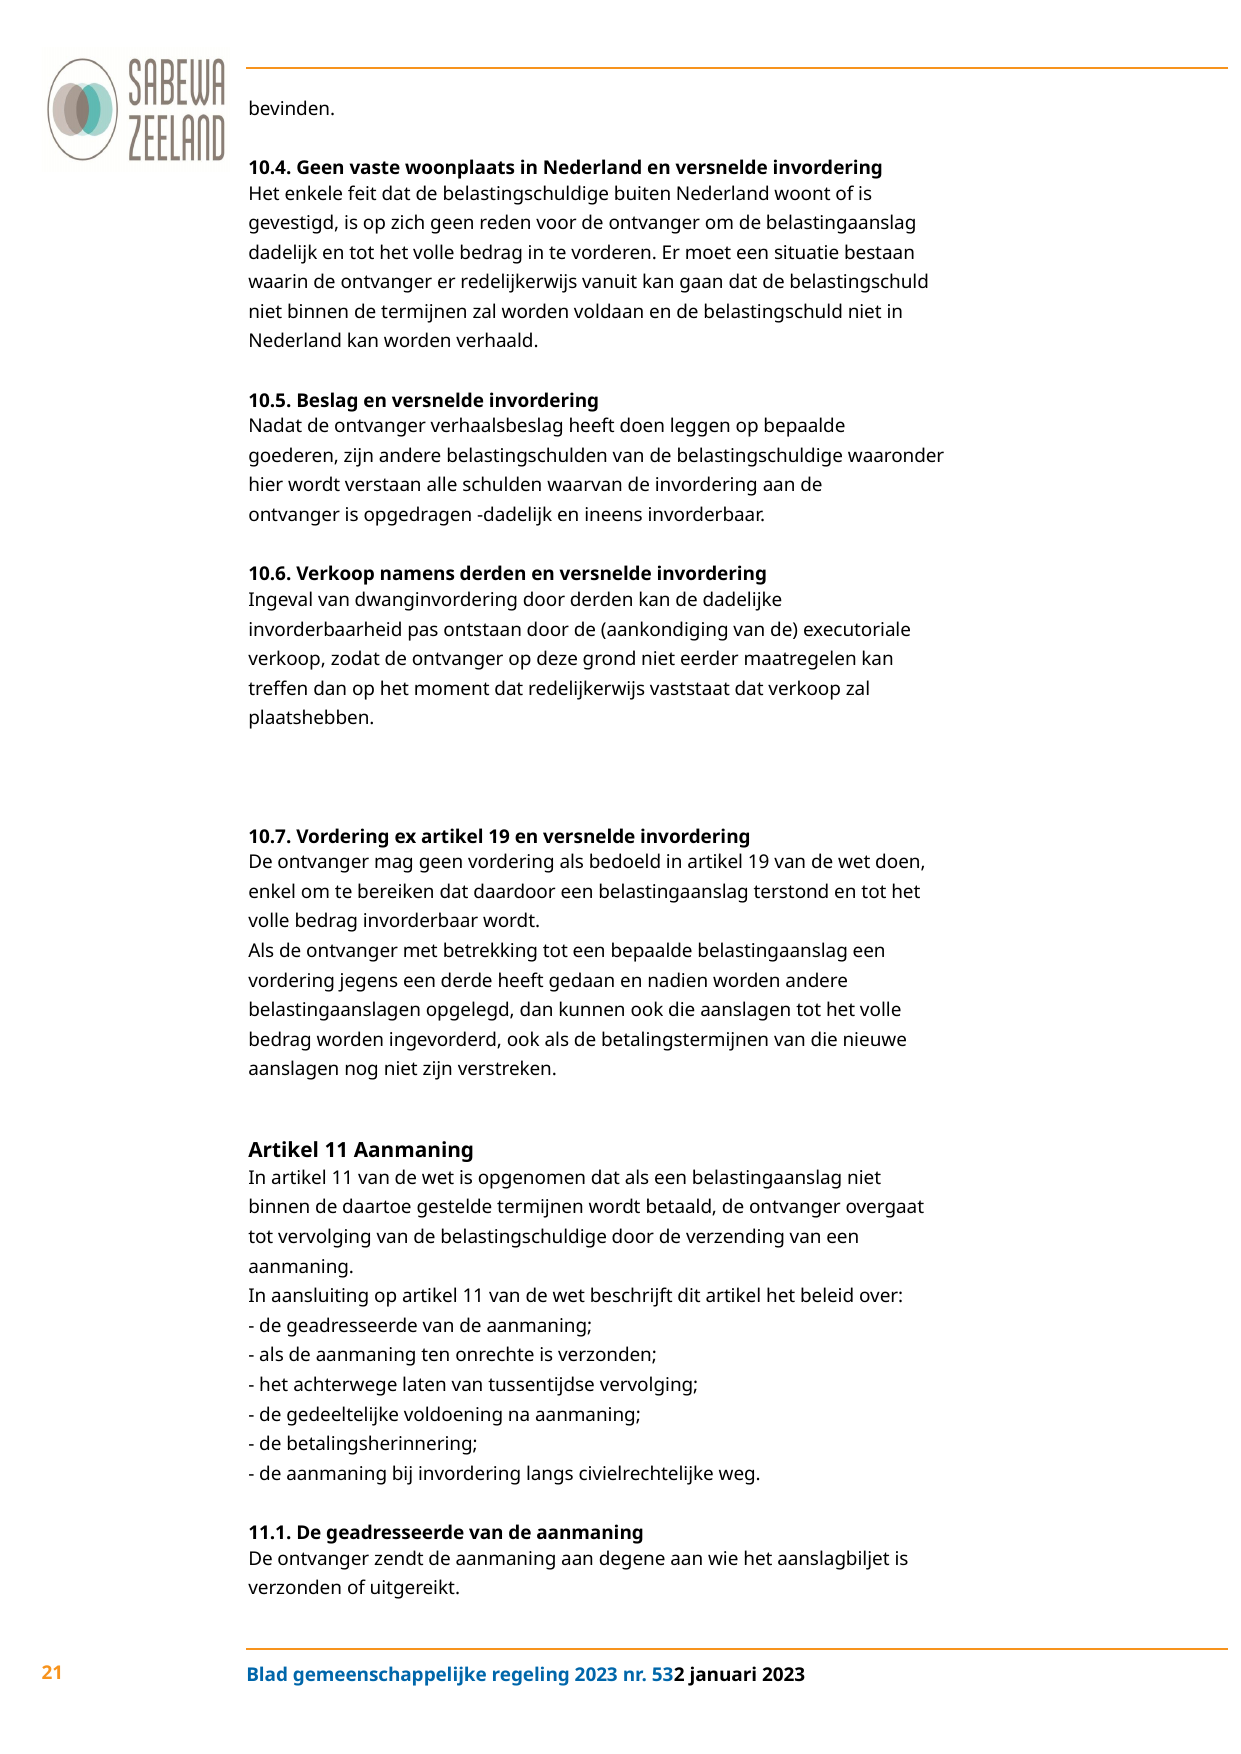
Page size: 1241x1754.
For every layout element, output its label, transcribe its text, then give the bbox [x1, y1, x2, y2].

text treffen dan op het moment dat redelijkerwijs vaststaat dat verkoop zal [248, 675, 1152, 701]
text - als de aanmaning ten onrechte is verzonden; [248, 1342, 1152, 1367]
text 10.7. Vordering ex artikel 19 en versnelde invordering [248, 823, 1152, 848]
text De ontvanger zendt de aanmaning aan degene aan wie het aanslagbiljet is [248, 1545, 1152, 1571]
text verzonden of uitgereikt. [248, 1574, 1152, 1600]
text In aansluiting op artikel 11 van de wet beschrijft dit artikel het beleid over: [248, 1282, 1152, 1308]
text ontvanger is opgedragen -dadelijk en ineens invorderbaar. [248, 501, 1152, 527]
text plaatshebben. [248, 704, 1152, 730]
text 10.6. Verkoop namens derden en versnelde invordering [248, 560, 1152, 586]
text belastingaanslagen opgelegd, dan kunnen ook die aanslagen tot het volle [248, 996, 1152, 1022]
text Nadat de ontvanger verhaalsbeslag heeft doen leggen op bepaalde [248, 412, 1152, 438]
text bedrag worden ingevorderd, ook als de betalingstermijnen van die nieuwe [248, 1026, 1152, 1052]
text - het achterwege laten van tussentijdse vervolging; [248, 1371, 1152, 1397]
picture [41, 47, 231, 172]
text - de gedeeltelijke voldoening na aanmaning; [248, 1401, 1152, 1426]
text goederen, zijn andere belastingschulden van de belastingschuldige waaronder [248, 442, 1152, 468]
text Artikel 11 Aanmaning [248, 1136, 1152, 1164]
text tot vervolging van de belastingschuldige door de verzending van een [248, 1223, 1152, 1249]
text - de betalingsherinnering; [248, 1430, 1152, 1456]
text aanslagen nog niet zijn verstreken. [248, 1056, 1152, 1081]
text volle bedrag invorderbaar wordt. [248, 908, 1152, 933]
text waarin de ontvanger er redelijkerwijs vanuit kan gaan dat de belastingschuld [248, 268, 1152, 294]
text verkoop, zodat de ontvanger op deze grond niet eerder maatregelen kan [248, 645, 1152, 671]
text 11.1. De geadresseerde van de aanmaning [248, 1519, 1152, 1545]
text Het enkele feit dat de belastingschuldige buiten Nederland woont of is [248, 180, 1152, 205]
text 10.5. Beslag en versnelde invordering [248, 387, 1152, 412]
text dadelijk en tot het volle bedrag in te vorderen. Er moet een situatie bestaan [248, 239, 1152, 264]
text In artikel 11 van de wet is opgenomen dat als een belastingaanslag niet [248, 1164, 1152, 1190]
text hier wordt verstaan alle schulden waarvan de invordering aan de [248, 472, 1152, 497]
text De ontvanger mag geen vordering als bedoeld in artikel 19 van de wet doen, [248, 848, 1152, 874]
text gevestigd, is op zich geen reden voor de ontvanger om de belastingaanslag [248, 209, 1152, 235]
text invorderbaarheid pas ontstaan door de (aankondiging van de) executoriale [248, 616, 1152, 641]
text Nederland kan worden verhaald. [248, 328, 1152, 353]
text aanmaning. [248, 1253, 1152, 1278]
text - de geadresseerde van de aanmaning; [248, 1312, 1152, 1338]
text - de aanmaning bij invordering langs civielrechtelijke weg. [248, 1460, 1152, 1486]
text Als de ontvanger met betrekking tot een bepaalde belastingaanslag een [248, 937, 1152, 963]
text niet binnen de termijnen zal worden voldaan en de belastingschuld niet in [248, 298, 1152, 324]
text Ingeval van dwanginvordering door derden kan de dadelijke [248, 586, 1152, 612]
text binnen de daartoe gestelde termijnen wordt betaald, de ontvanger overgaat [248, 1194, 1152, 1219]
text 10.4. Geen vaste woonplaats in Nederland en versnelde invordering [248, 154, 1152, 180]
text bevinden. [248, 95, 1152, 121]
text enkel om te bereiken dat daardoor een belastingaanslag terstond en tot het [248, 878, 1152, 904]
text vordering jegens een derde heeft gedaan en nadien worden andere [248, 967, 1152, 993]
